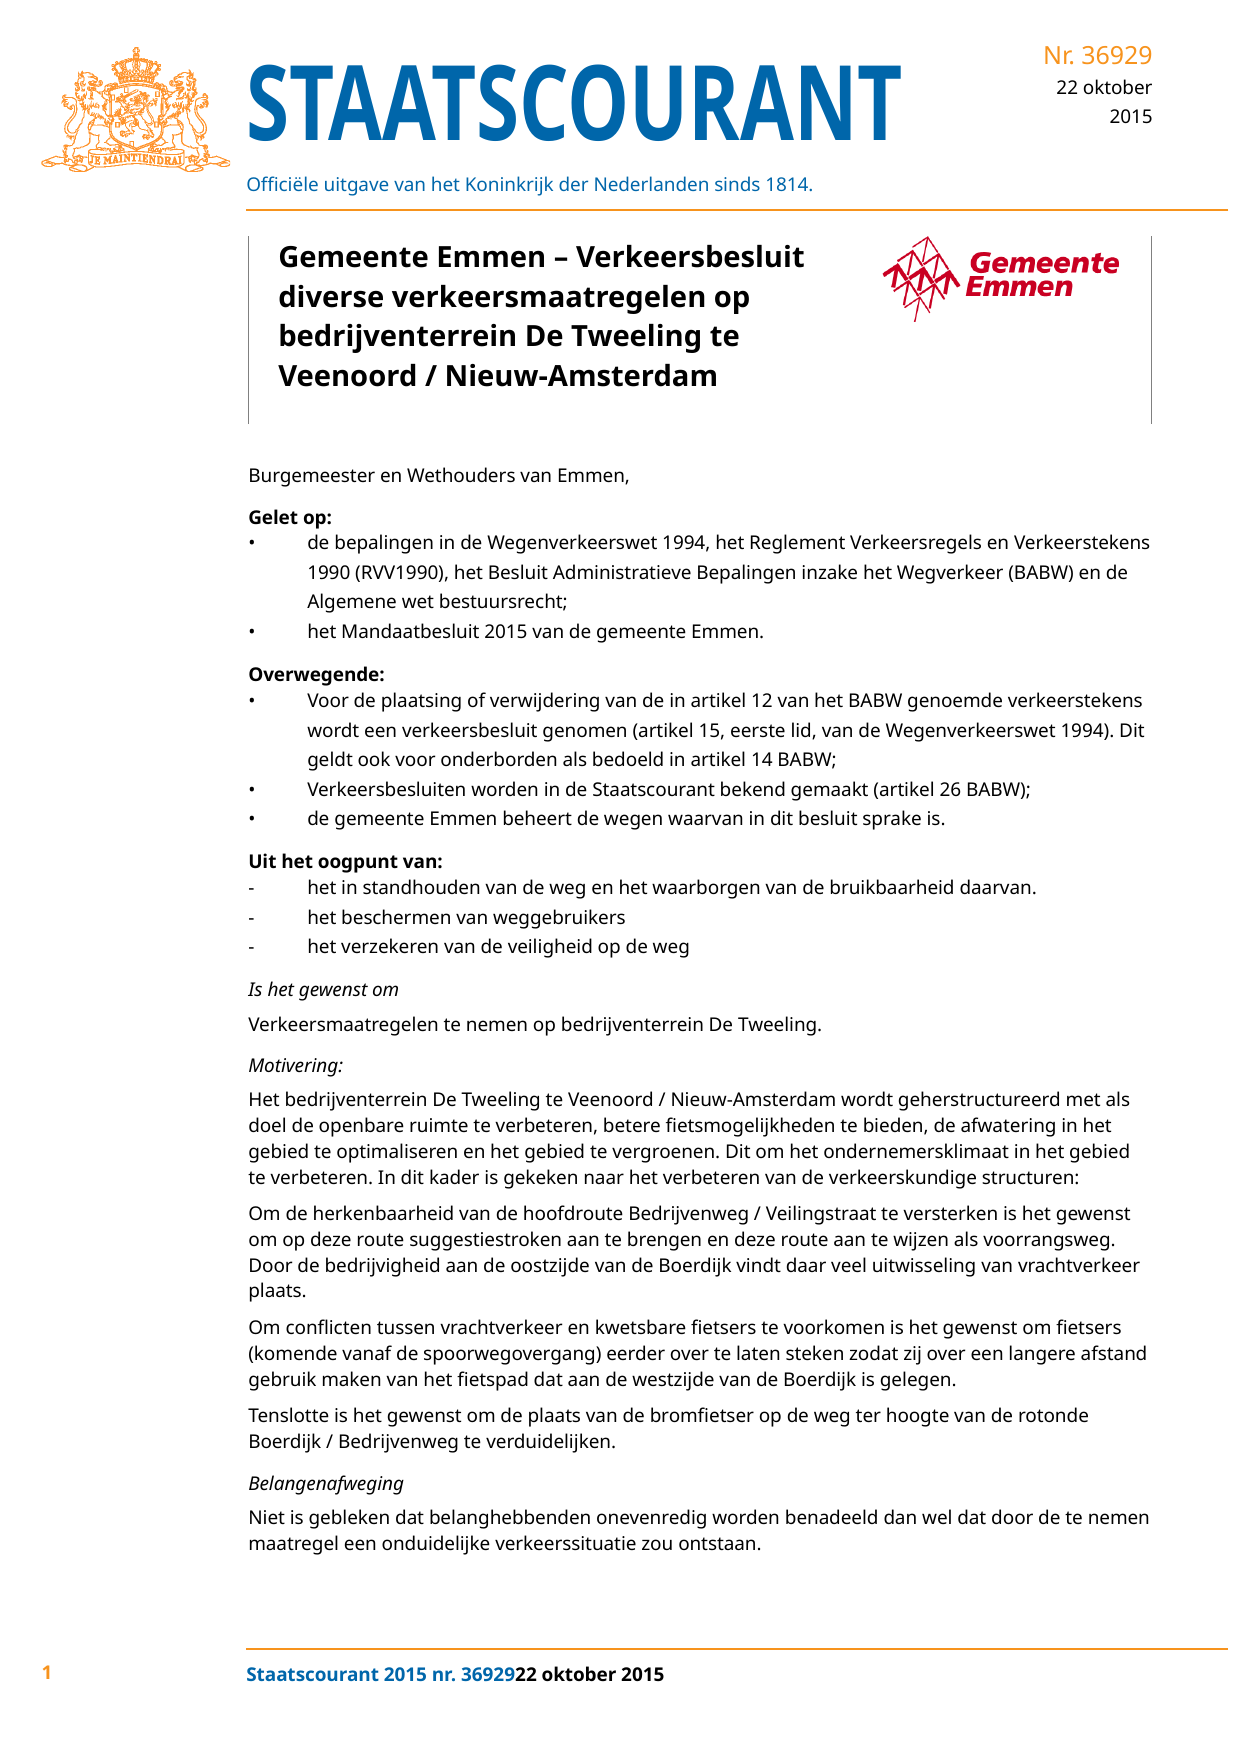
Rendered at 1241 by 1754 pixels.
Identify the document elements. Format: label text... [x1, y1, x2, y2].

picture [882, 236, 1119, 322]
list het verzekeren van de veiligheid op de weg [248, 933, 1152, 959]
text Overwegende: [248, 661, 1152, 687]
list het beschermen van weggebruikers [248, 904, 1152, 930]
list de gemeente Emmen beheert de wegen waarvan in dit besluit sprake is. [248, 806, 1152, 831]
text Om de herkenbaarheid van de hoofdroute Bedrijvenweg / Veilingstraat te versterken is het gewenst om op deze route suggestiestroken aan te brengen en deze route aan te wijzen als voorrangsweg. Door de bedrijvigheid aan de oostzijde van de Boerdijk vindt daar veel uitwisseling van vrachtverkeer plaats. [248, 1201, 1152, 1303]
text Gelet op: [248, 504, 1152, 529]
text Belangenafweging [248, 1470, 1152, 1496]
table_header [850, 236, 1151, 424]
list Voor de plaatsing of verwijdering van de in artikel 12 van het BABW genoemde verkeerstekens wordt een verkeersbesluit genomen (artikel 15, eerste lid, van de Wegenverkeerswet 1994). Dit geldt ook voor onderborden als bedoeld in artikel 14 BABW; [248, 687, 1152, 772]
text Om conflicten tussen vrachtverkeer en kwetsbare fietsers te voorkomen is het gewenst om fietsers (komende vanaf de spoorwegovergang) eerder over te laten steken zodat zij over een langere afstand gebruik maken van het fietspad dat aan de westzijde van de Boerdijk is gelegen. [248, 1314, 1152, 1392]
text Motivering: [248, 1053, 1152, 1078]
list het Mandaatbesluit 2015 van de gemeente Emmen. [248, 618, 1152, 644]
text Het bedrijventerrein De Tweeling te Veenoord / Nieuw-Amsterdam wordt geherstructureerd met als doel de openbare ruimte te verbeteren, betere fietsmogelijkheden te bieden, de afwatering in het gebied te optimaliseren en het gebied te vergroenen. Dit om het ondernemersklimaat in het gebied te verbeteren. In dit kader is gekeken naar het verbeteren van de verkeerskundige structuren: [248, 1087, 1152, 1189]
text Burgemeester en Wethouders van Emmen, [248, 462, 1152, 488]
text Niet is gebleken dat belanghebbenden onevenredig worden benadeeld dan wel dat door de te nemen maatregel een onduidelijke verkeerssituatie zou ontstaan. [248, 1504, 1152, 1556]
list Verkeersbesluiten worden in de Staatscourant bekend gemaakt (artikel 26 BABW); [248, 776, 1152, 802]
list de bepalingen in de Wegenverkeerswet 1994, het Reglement Verkeersregels en Verkeerstekens 1990 (RVV1990), het Besluit Administratieve Bepalingen inzake het Wegverkeer (BABW) en de Algemene wet bestuursrecht; [248, 529, 1152, 614]
text Tenslotte is het gewenst om de plaats van de bromfietser op de weg ter hoogte van de rotonde Boerdijk / Bedrijvenweg te verduidelijken. [248, 1402, 1152, 1454]
picture [41, 47, 231, 172]
text Uit het oogpunt van: [248, 849, 1152, 874]
table_header Gemeente Emmen – Verkeersbesluit diverse verkeersmaatregelen op bedrijventerrein De Tweeling te Veenoord / Nieuw-Amsterdam [249, 236, 850, 424]
text Is het gewenst om [248, 977, 1152, 1002]
text Verkeersmaatregelen te nemen op bedrijventerrein De Tweeling. [248, 1011, 1152, 1036]
list het in standhouden van de weg en het waarborgen van de bruikbaarheid daarvan. [248, 874, 1152, 900]
